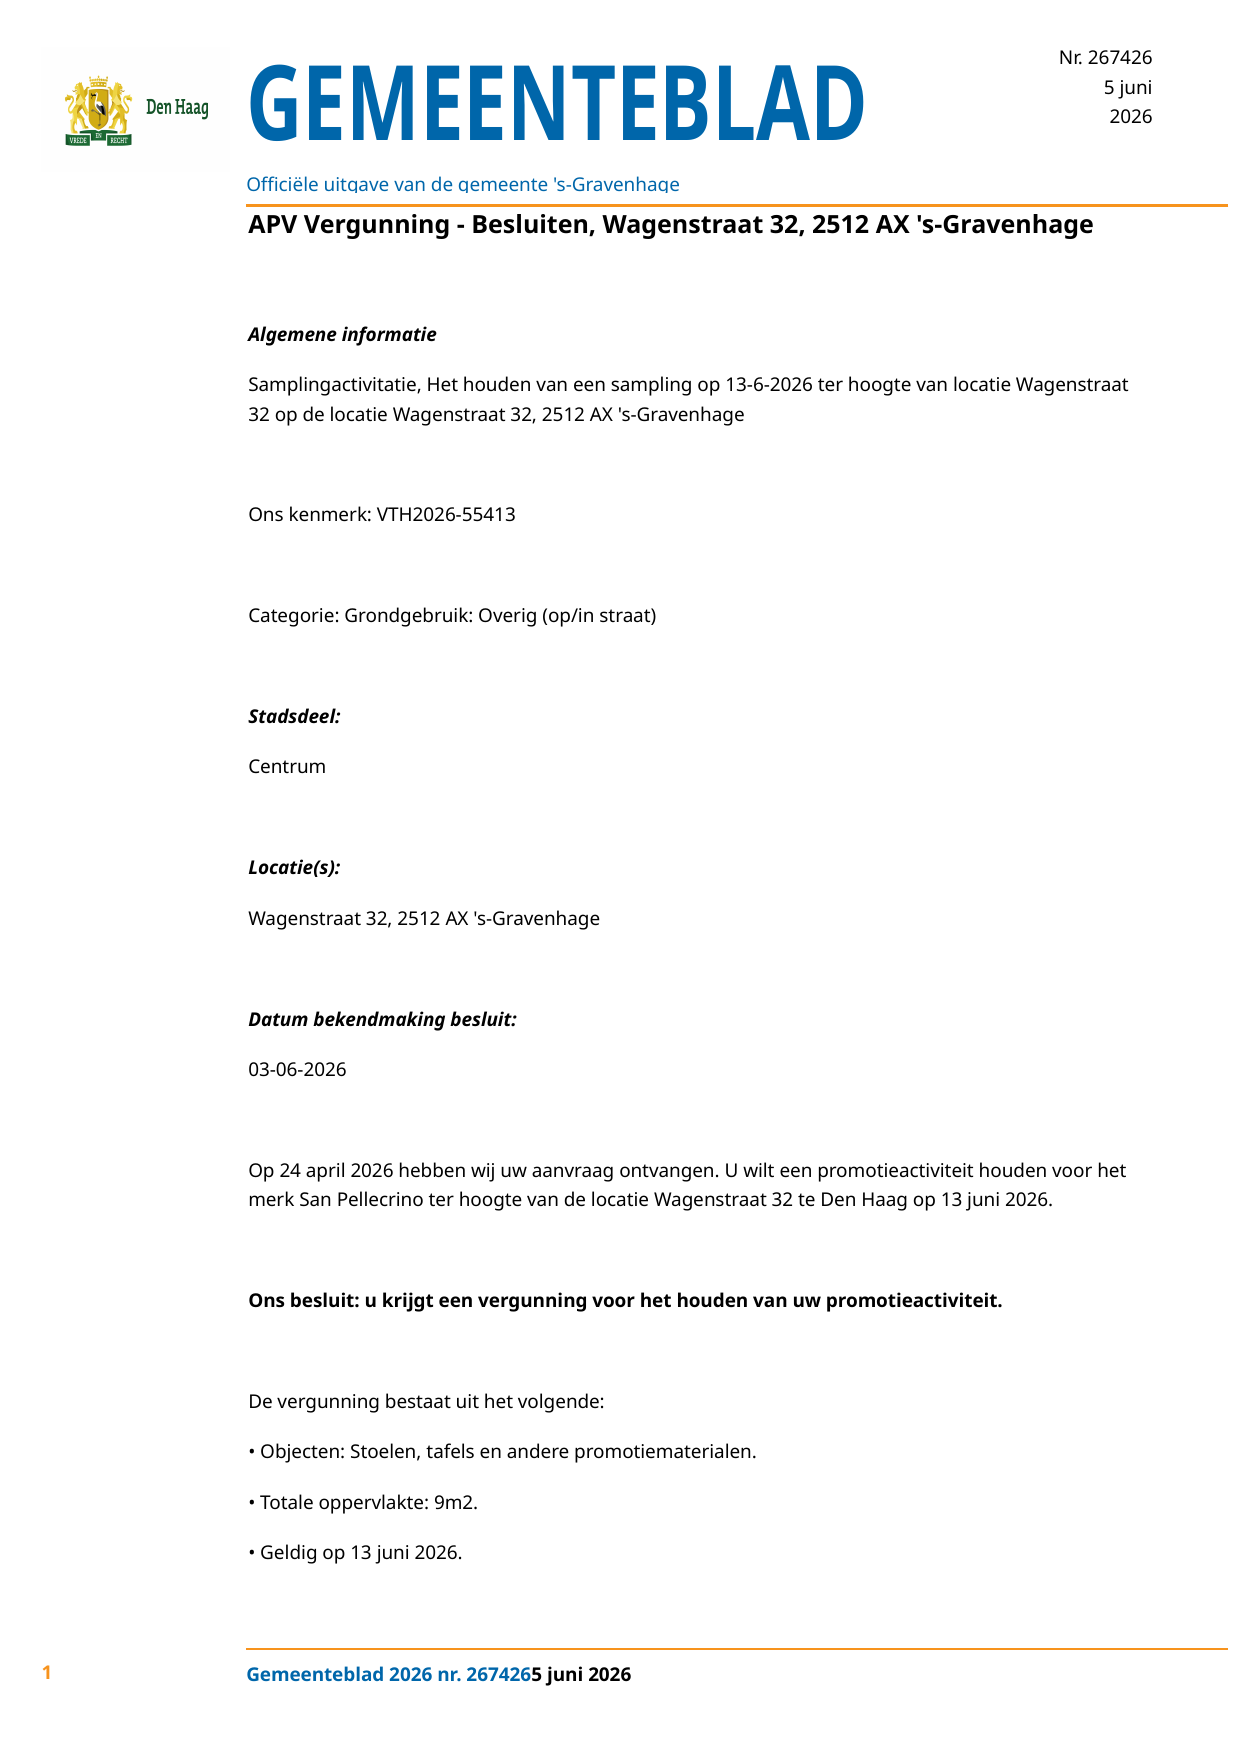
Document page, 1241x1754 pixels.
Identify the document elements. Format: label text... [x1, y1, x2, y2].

text Wagenstraat 32, 2512 AX 's-Gravenhage [248, 905, 1152, 931]
text APV Vergunning - Besluiten, Wagenstraat 32, 2512 AX 's-Gravenhage [248, 207, 1152, 241]
text Stadsdeel: [248, 703, 1152, 729]
text De vergunning bestaat uit het volgende: [248, 1388, 1152, 1414]
picture [41, 47, 231, 172]
text Samplingactivitatie, Het houden van een sampling op 13-6-2026 ter hoogte van locatie Wagenstraat 32 op de locatie Wagenstraat 32, 2512 AX 's-Gravenhage [248, 371, 1152, 426]
text Ons kenmerk: VTH2026-55413 [248, 502, 1152, 527]
text Locatie(s): [248, 854, 1152, 880]
text Centrum [248, 754, 1152, 779]
text 03-06-2026 [248, 1056, 1152, 1082]
text • Objecten: Stoelen, tafels en andere promotiematerialen. [248, 1439, 1152, 1464]
text Algemene informatie [248, 321, 1152, 346]
text Categorie: Grondgebruik: Overig (op/in straat) [248, 602, 1152, 628]
text Datum bekendmaking besluit: [248, 1006, 1152, 1031]
text Ons besluit: u krijgt een vergunning voor het houden van uw promotieactiviteit. [248, 1287, 1152, 1313]
text Op 24 april 2026 hebben wij uw aanvraag ontvangen. U wilt een promotieactiviteit houden voor het merk San Pellecrino ter hoogte van de locatie Wagenstraat 32 te Den Haag op 13 juni 2026. [248, 1157, 1152, 1212]
text • Totale oppervlakte: 9m2. [248, 1489, 1152, 1515]
text • Geldig op 13 juni 2026. [248, 1539, 1152, 1565]
